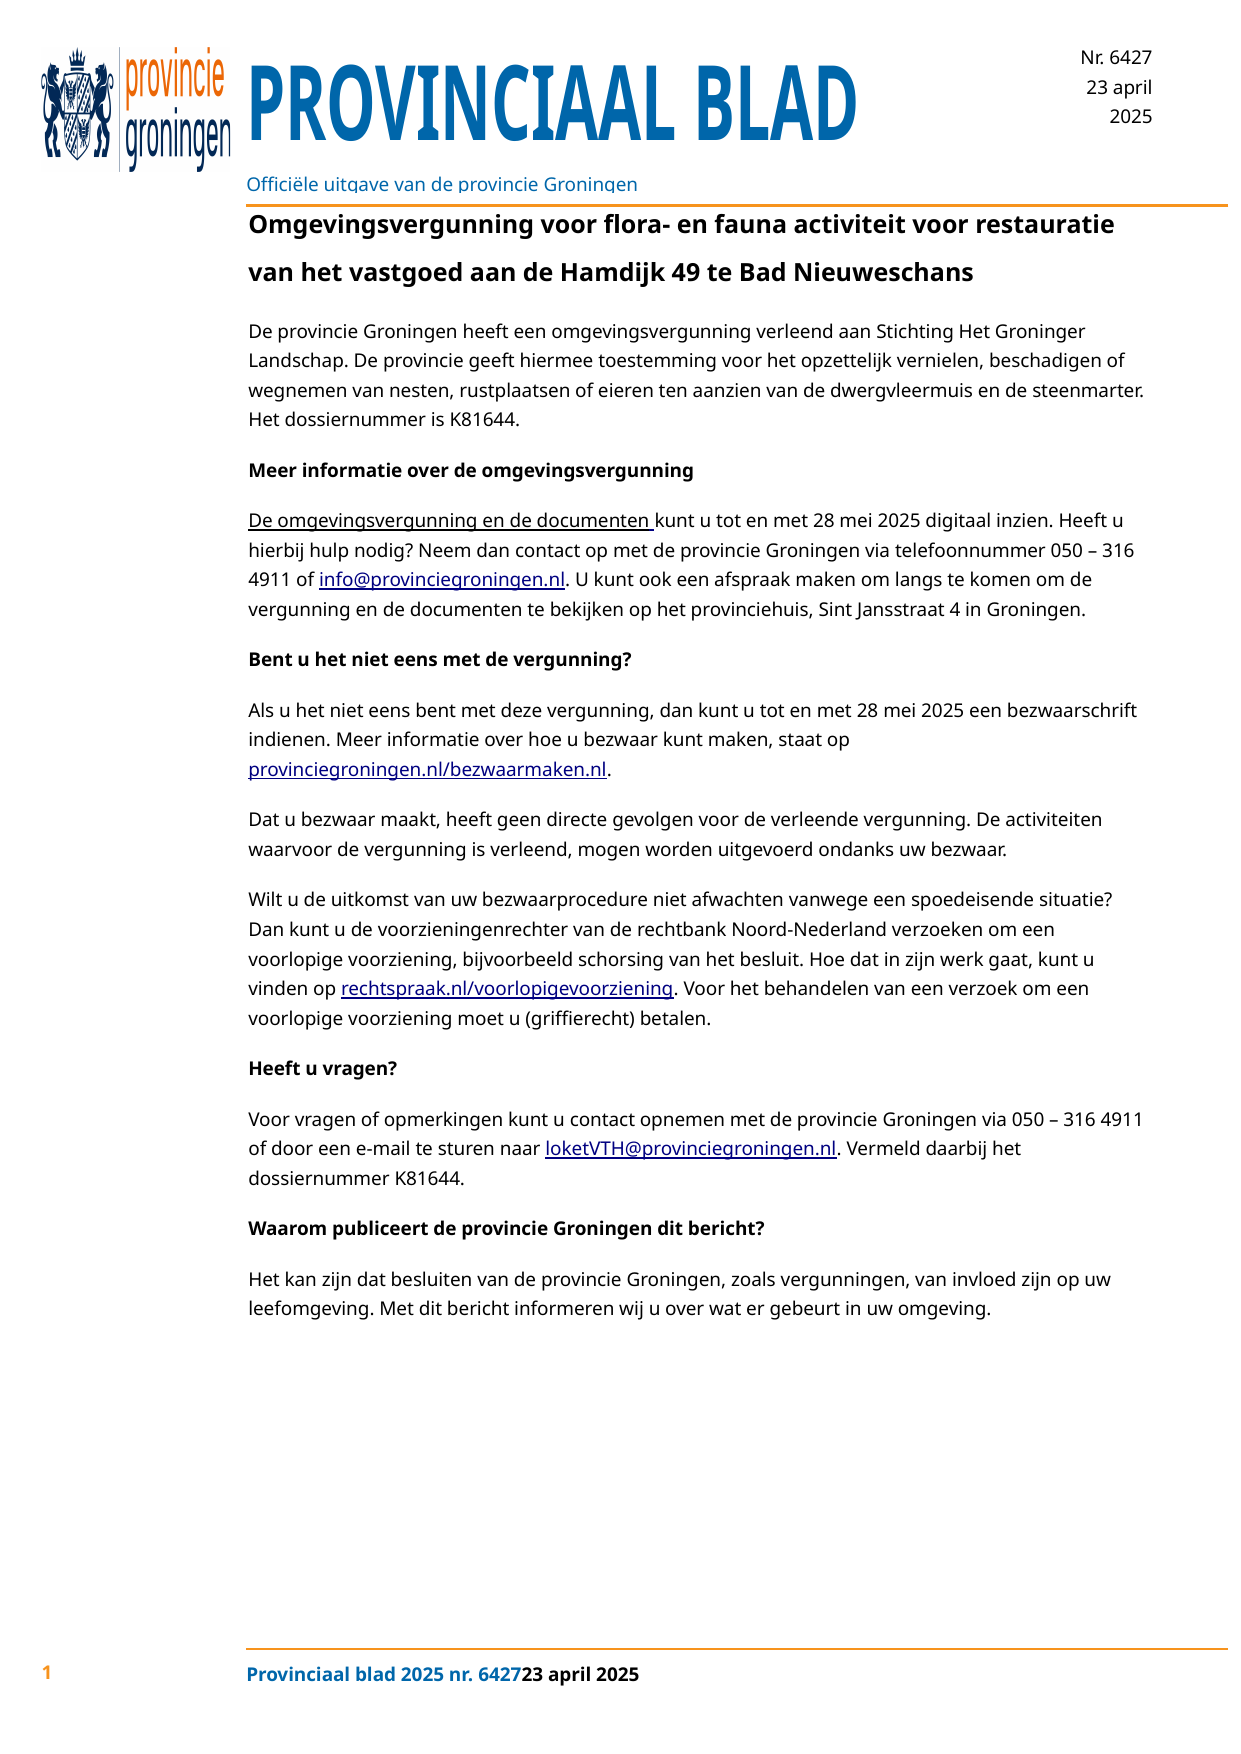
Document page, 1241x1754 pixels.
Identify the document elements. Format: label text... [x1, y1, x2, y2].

text Omgevingsvergunning voor flora- en fauna activiteit voor restauratie van het vastgoed aan de Hamdijk 49 te Bad Nieuweschans [248, 207, 1152, 288]
text Als u het niet eens bent met deze vergunning, dan kunt u tot en met 28 mei 2025 een bezwaarschrift indienen. Meer informatie over hoe u bezwaar kunt maken, staat op provinciegroningen.nl/bezwaarmaken.nl. [248, 697, 1152, 782]
text Voor vragen of opmerkingen kunt u contact opnemen met de provincie Groningen via 050 – 316 4911 of door een e-mail te sturen naar loketVTH@provinciegroningen.nl. Vermeld daarbij het dossiernummer K81644. [248, 1106, 1152, 1191]
text Dat u bezwaar maakt, heeft geen directe gevolgen voor de verleende vergunning. De activiteiten waarvoor de vergunning is verleend, mogen worden uitgevoerd ondanks uw bezwaar. [248, 807, 1152, 862]
text Bent u het niet eens met de vergunning? [248, 647, 1152, 672]
text Meer informatie over de omgevingsvergunning [248, 457, 1152, 483]
text Heeft u vragen? [248, 1055, 1152, 1081]
picture [41, 47, 231, 172]
text Wilt u de uitkomst van uw bezwaarprocedure niet afwachten vanwege een spoedeisende situatie? Dan kunt u de voorzieningenrechter van de rechtbank Noord-Nederland verzoeken om een voorlopige voorziening, bijvoorbeeld schorsing van het besluit. Hoe dat in zijn werk gaat, kunt u vinden op rechtspraak.nl/voorlopigevoorziening. Voor het behandelen van een verzoek om een voorlopige voorziening moet u (griffierecht) betalen. [248, 887, 1152, 1031]
text De omgevingsvergunning en de documenten kunt u tot en met 28 mei 2025 digitaal inzien. Heeft u hierbij hulp nodig? Neem dan contact op met de provincie Groningen via telefoonnummer 050 – 316 4911 of info@provinciegroningen.nl. U kunt ook een afspraak maken om langs te komen om de vergunning en de documenten te bekijken op het provinciehuis, Sint Jansstraat 4 in Groningen. [248, 507, 1152, 622]
text Het kan zijn dat besluiten van de provincie Groningen, zoals vergunningen, van invloed zijn op uw leefomgeving. Met dit bericht informeren wij u over wat er gebeurt in uw omgeving. [248, 1266, 1152, 1321]
text De provincie Groningen heeft een omgevingsvergunning verleend aan Stichting Het Groninger Landschap. De provincie geeft hiermee toestemming voor het opzettelijk vernielen, beschadigen of wegnemen van nesten, rustplaatsen of eieren ten aanzien van de dwergvleermuis en de steenmarter. Het dossiernummer is K81644. [248, 318, 1152, 432]
text Waarom publiceert de provincie Groningen dit bericht? [248, 1215, 1152, 1241]
